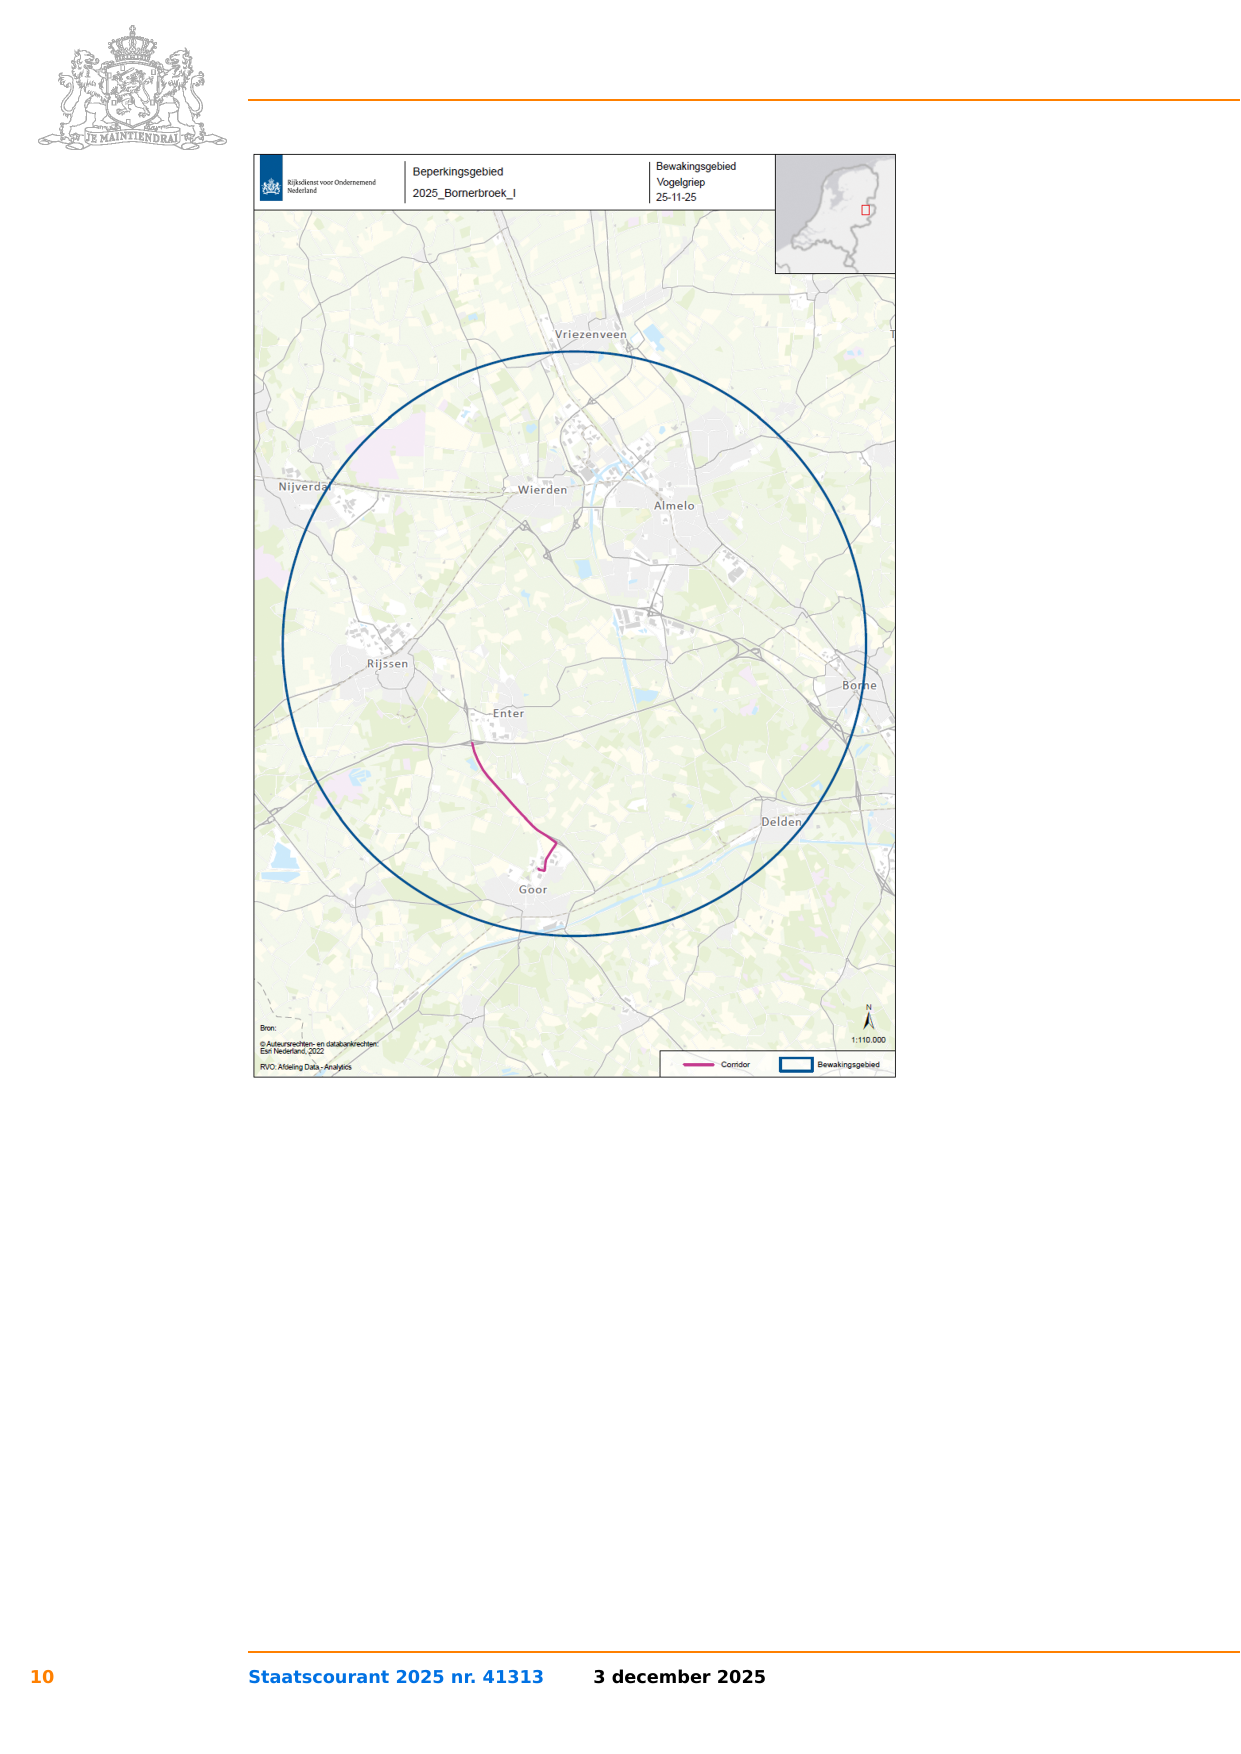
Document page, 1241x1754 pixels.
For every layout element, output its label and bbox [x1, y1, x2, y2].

picture [38, 25, 227, 150]
picture [248, 151, 904, 1085]
